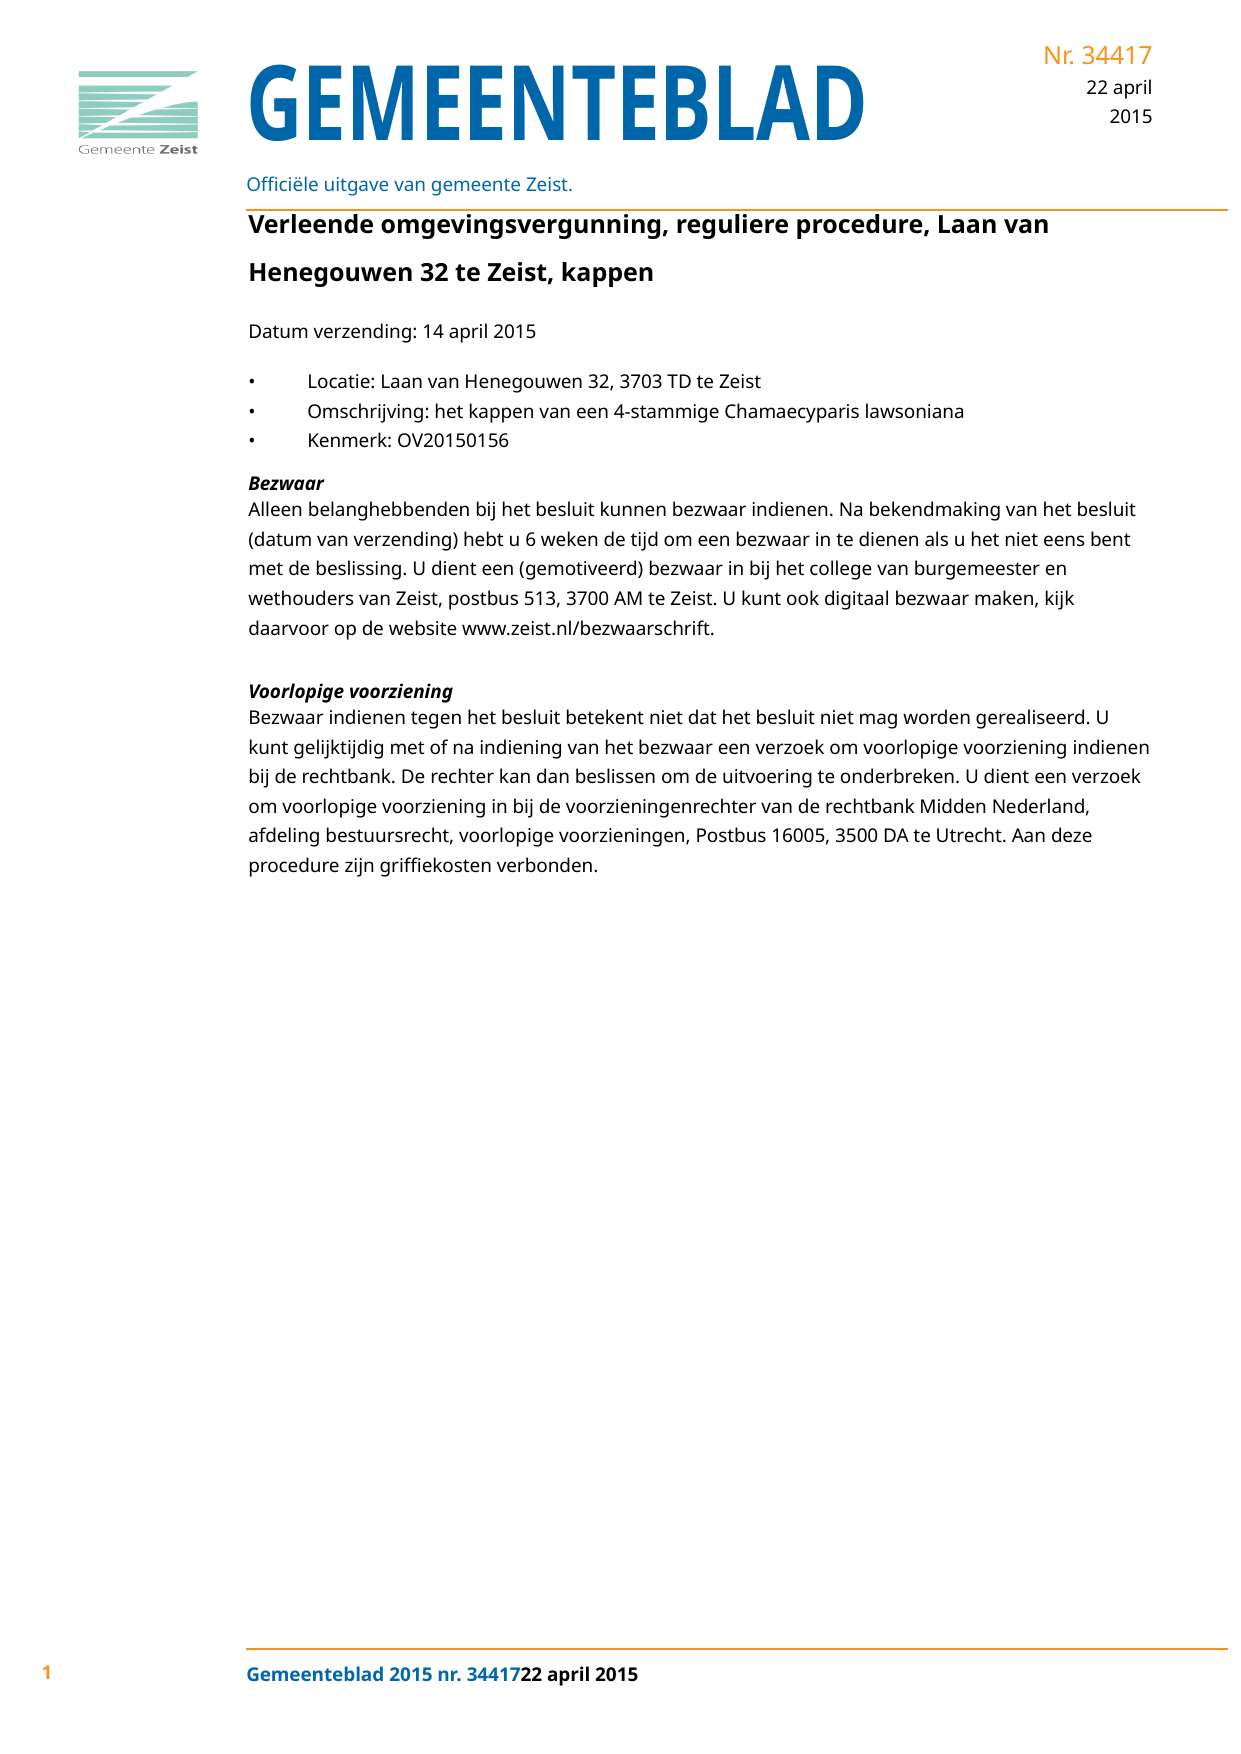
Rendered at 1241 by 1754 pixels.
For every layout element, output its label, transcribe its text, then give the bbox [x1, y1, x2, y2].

text Voorlopige voorziening [248, 679, 1152, 704]
text Bezwaar indienen tegen het besluit betekent niet dat het besluit niet mag worden gerealiseerd. U kunt gelijktijdig met of na indiening van het bezwaar een verzoek om voorlopige voorziening indienen bij de rechtbank. De rechter kan dan beslissen om de uitvoering te onderbreken. U dient een verzoek om voorlopige voorziening in bij de voorzieningenrechter van de rechtbank Midden Nederland, afdeling bestuursrecht, voorlopige voorzieningen, Postbus 16005, 3500 DA te Utrecht. Aan deze procedure zijn griffiekosten verbonden. [248, 704, 1152, 878]
text Datum verzending: 14 april 2015 [248, 318, 1152, 344]
text Verleende omgevingsvergunning, reguliere procedure, Laan van Henegouwen 32 te Zeist, kappen [248, 211, 1152, 288]
list Kenmerk: OV20150156 [248, 427, 1152, 453]
text Alleen belanghebbenden bij het besluit kunnen bezwaar indienen. Na bekendmaking van het besluit (datum van verzending) hebt u 6 weken de tijd om een bezwaar in te dienen als u het niet eens bent met de beslissing. U dient een (gemotiveerd) bezwaar in bij het college van burgemeester en wethouders van Zeist, postbus 513, 3700 AM te Zeist. U kunt ook digitaal bezwaar maken, kijk daarvoor op de website www.zeist.nl/bezwaarschrift. [248, 496, 1152, 640]
list Locatie: Laan van Henegouwen 32, 3703 TD te Zeist [248, 368, 1152, 394]
list Omschrijving: het kappen van een 4-stammige Chamaecyparis lawsoniana [248, 398, 1152, 424]
picture [41, 47, 231, 172]
text Bezwaar [248, 471, 1152, 496]
